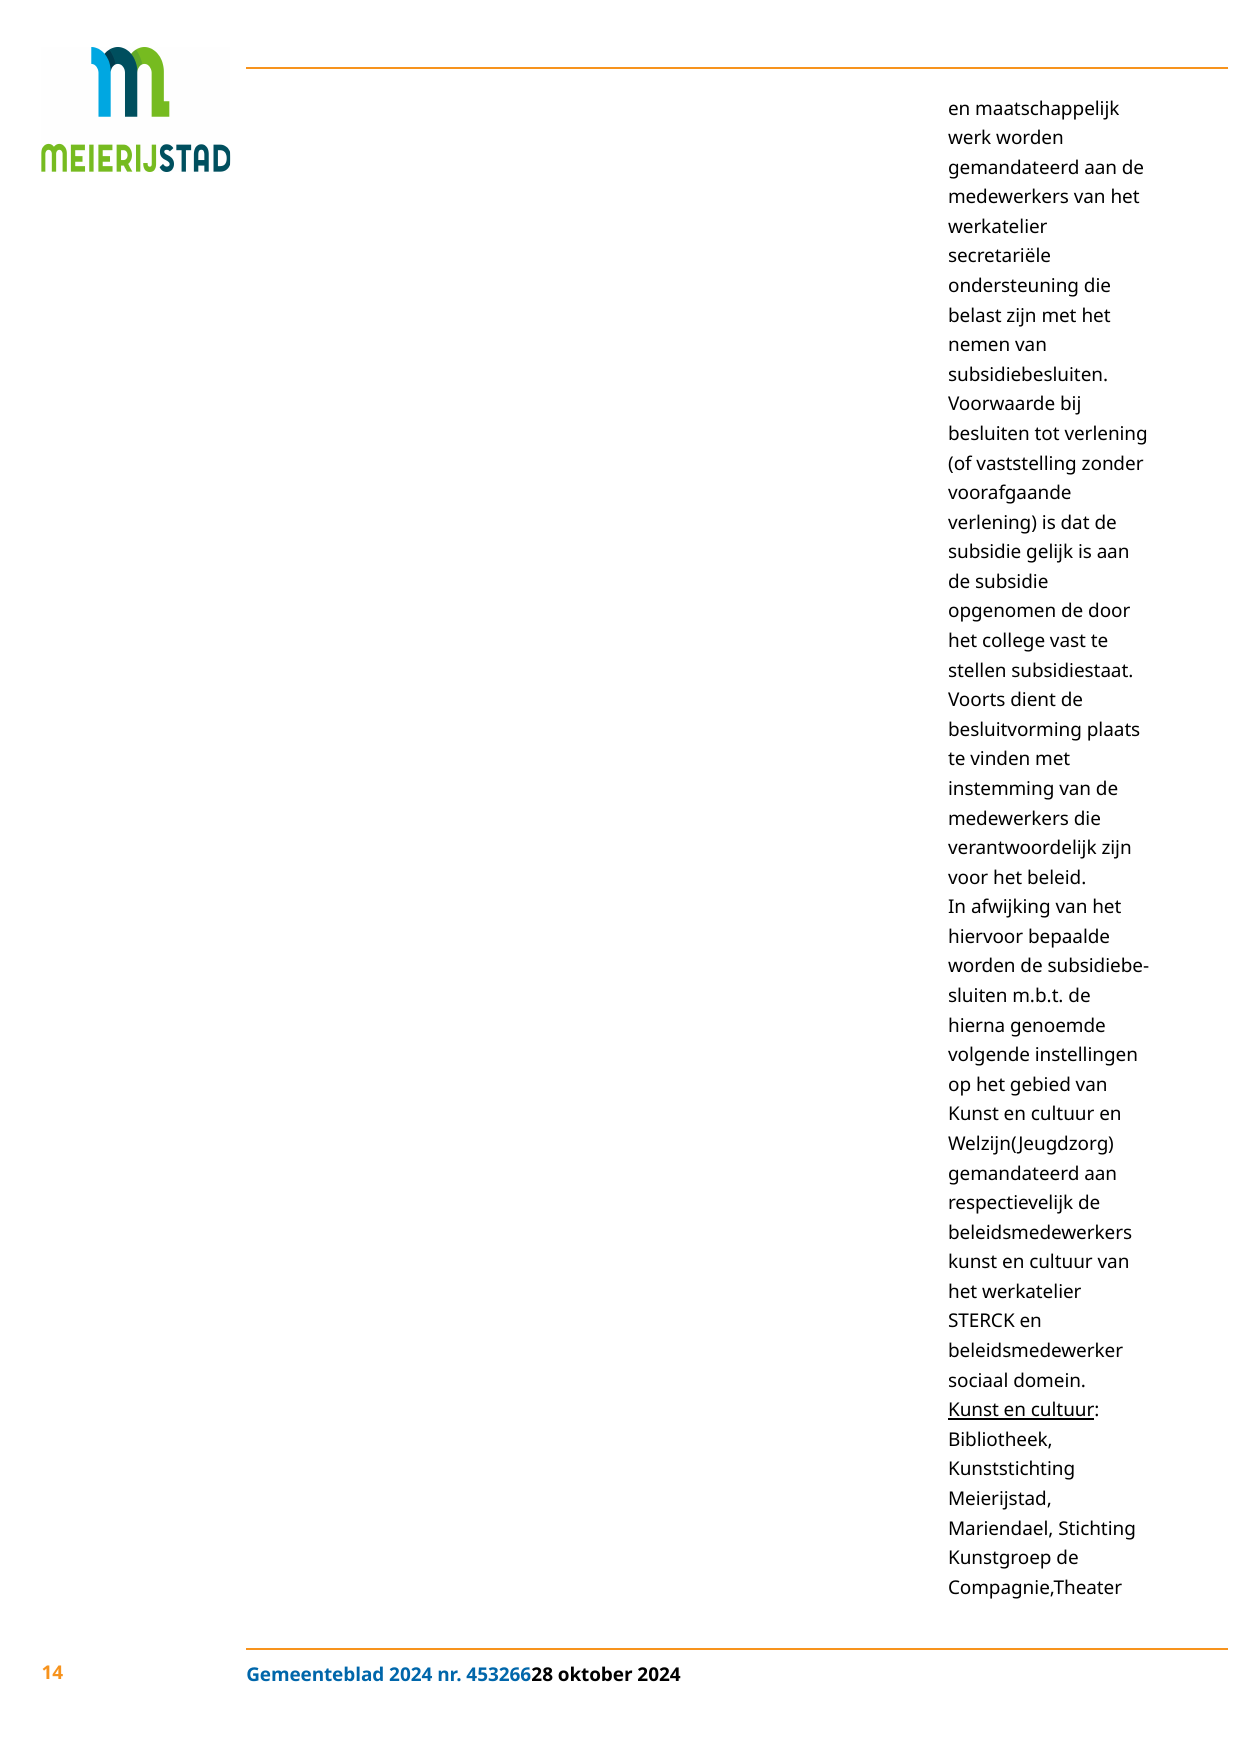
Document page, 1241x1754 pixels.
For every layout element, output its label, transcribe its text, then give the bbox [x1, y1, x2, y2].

picture [41, 47, 231, 172]
table_cell [635, 95, 791, 1600]
table_cell [479, 95, 635, 1600]
table_cell [248, 95, 479, 1600]
table_cell en maatschappelijk werk worden gemandateerd aan de medewerkers van het werkatelier secretariële ondersteuning die belast zijn met het nemen van subsidiebesluiten. Voorwaarde bij besluiten tot verlening (of vaststelling zonder voorafgaande verlening) is dat de subsidie gelijk is aan de subsidie opgenomen de door het college vast te stellen subsidiestaat. Voorts dient de besluitvorming plaats te vinden met instemming van de medewerkers die verantwoordelijk zijn voor het beleid. In afwijking van het hiervoor bepaalde worden de subsidiebe- sluiten m.b.t. de hierna genoemde volgende instellingen op het gebied van Kunst en cultuur en Welzijn(Jeugdzorg) gemandateerd aan respectievelijk de beleidsmedewerkers kunst en cultuur van het werkatelier STERCK en beleidsmedewerker sociaal domein. Kunst en cultuur: Bibliotheek, Kunststichting Meierijstad, Mariendael, Stichting Kunstgroep de Compagnie,Theater [948, 95, 1152, 1600]
table_cell [791, 95, 948, 1600]
